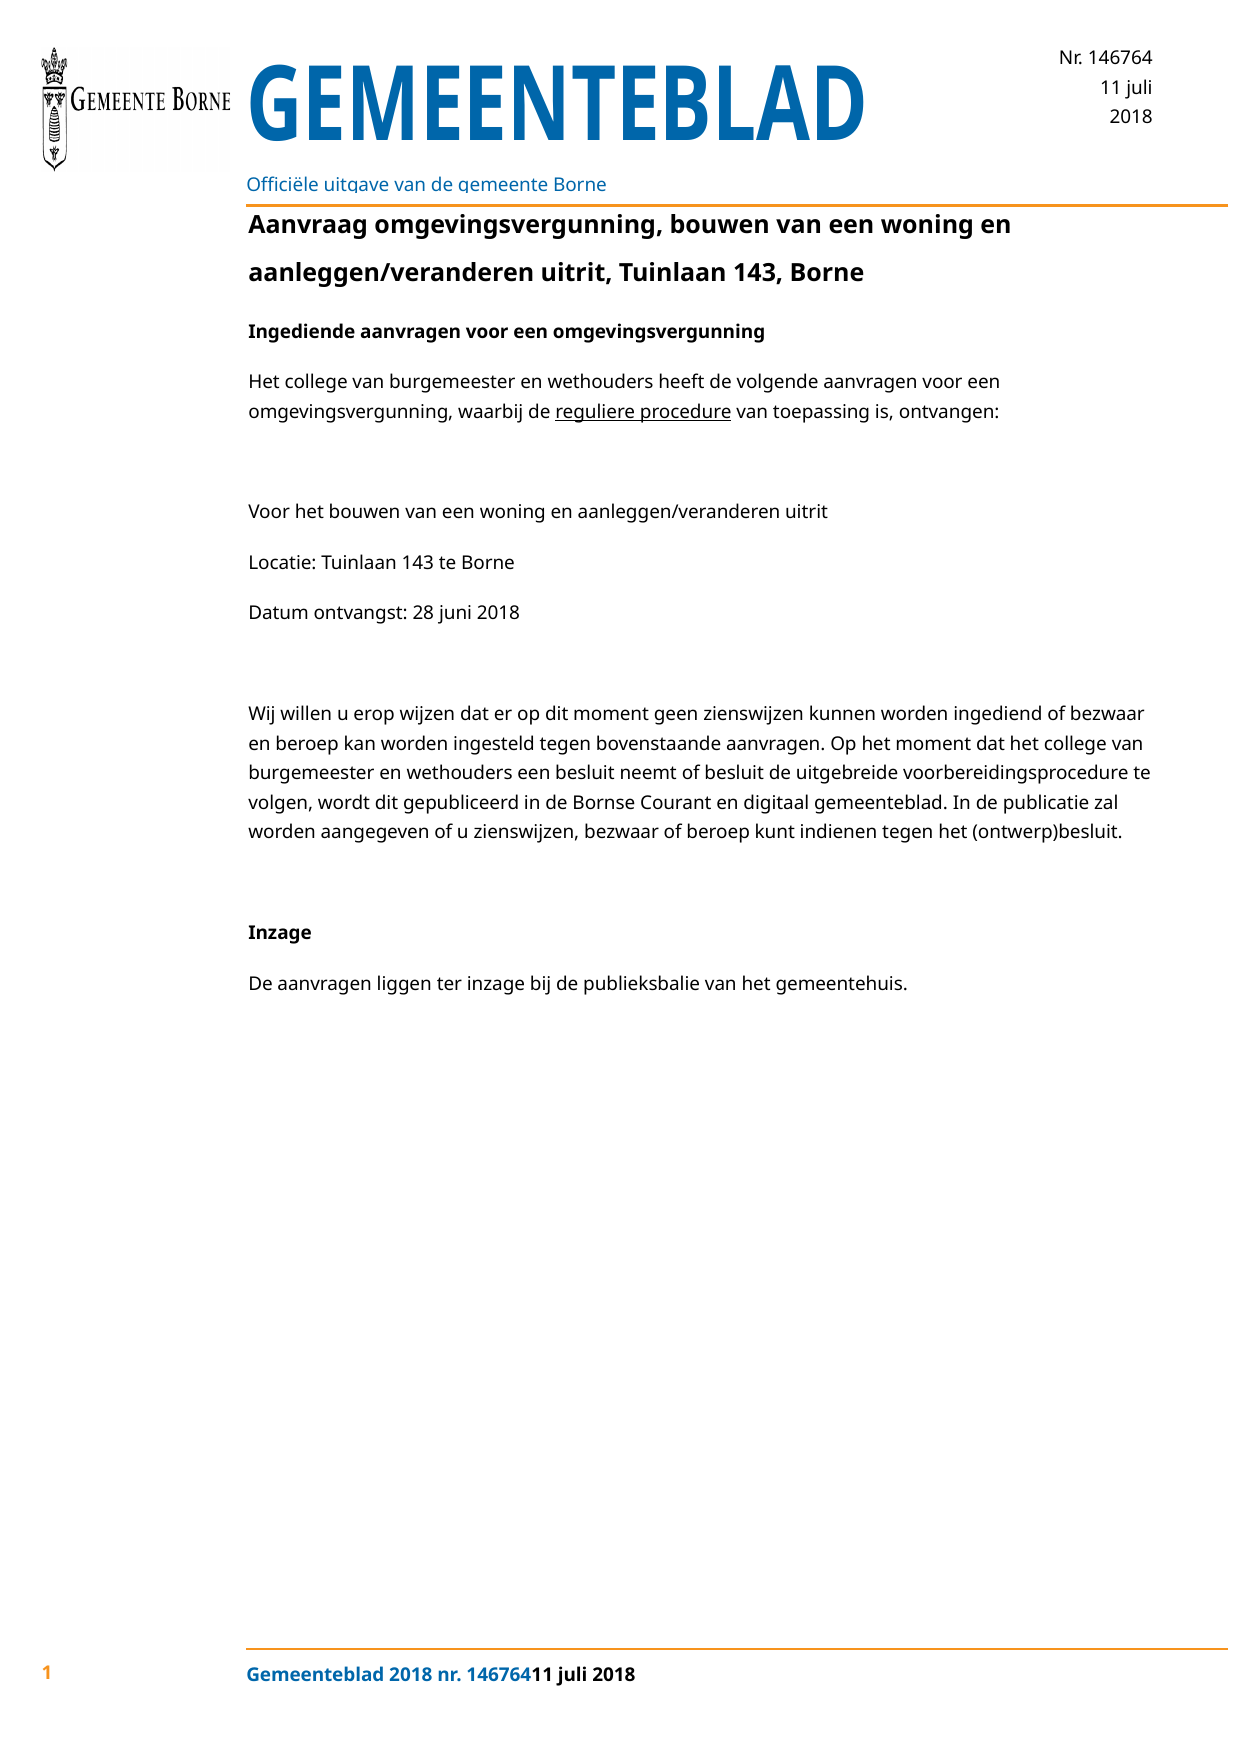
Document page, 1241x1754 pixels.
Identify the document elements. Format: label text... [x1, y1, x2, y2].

picture [41, 47, 231, 172]
text Ingediende aanvragen voor een omgevingsvergunning [248, 318, 1152, 344]
text Datum ontvangst: 28 juni 2018 [248, 599, 1152, 625]
text Het college van burgemeester en wethouders heeft de volgende aanvragen voor een omgevingsvergunning, waarbij de reguliere procedure van toepassing is, ontvangen: [248, 368, 1152, 424]
text De aanvragen liggen ter inzage bij de publieksbalie van het gemeentehuis. [248, 970, 1152, 996]
text Locatie: Tuinlaan 143 te Borne [248, 549, 1152, 575]
text Voor het bouwen van een woning en aanleggen/veranderen uitrit [248, 499, 1152, 524]
text Wij willen u erop wijzen dat er op dit moment geen zienswijzen kunnen worden ingediend of bezwaar en beroep kan worden ingesteld tegen bovenstaande aanvragen. Op het moment dat het college van burgemeester en wethouders een besluit neemt of besluit de uitgebreide voorbereidingsprocedure te volgen, wordt dit gepubliceerd in de Bornse Courant en digitaal gemeenteblad. In de publicatie zal worden aangegeven of u zienswijzen, bezwaar of beroep kunt indienen tegen het (ontwerp)besluit. [248, 700, 1152, 844]
text Inzage [248, 919, 1152, 945]
text Aanvraag omgevingsvergunning, bouwen van een woning en aanleggen/veranderen uitrit, Tuinlaan 143, Borne [248, 207, 1152, 288]
